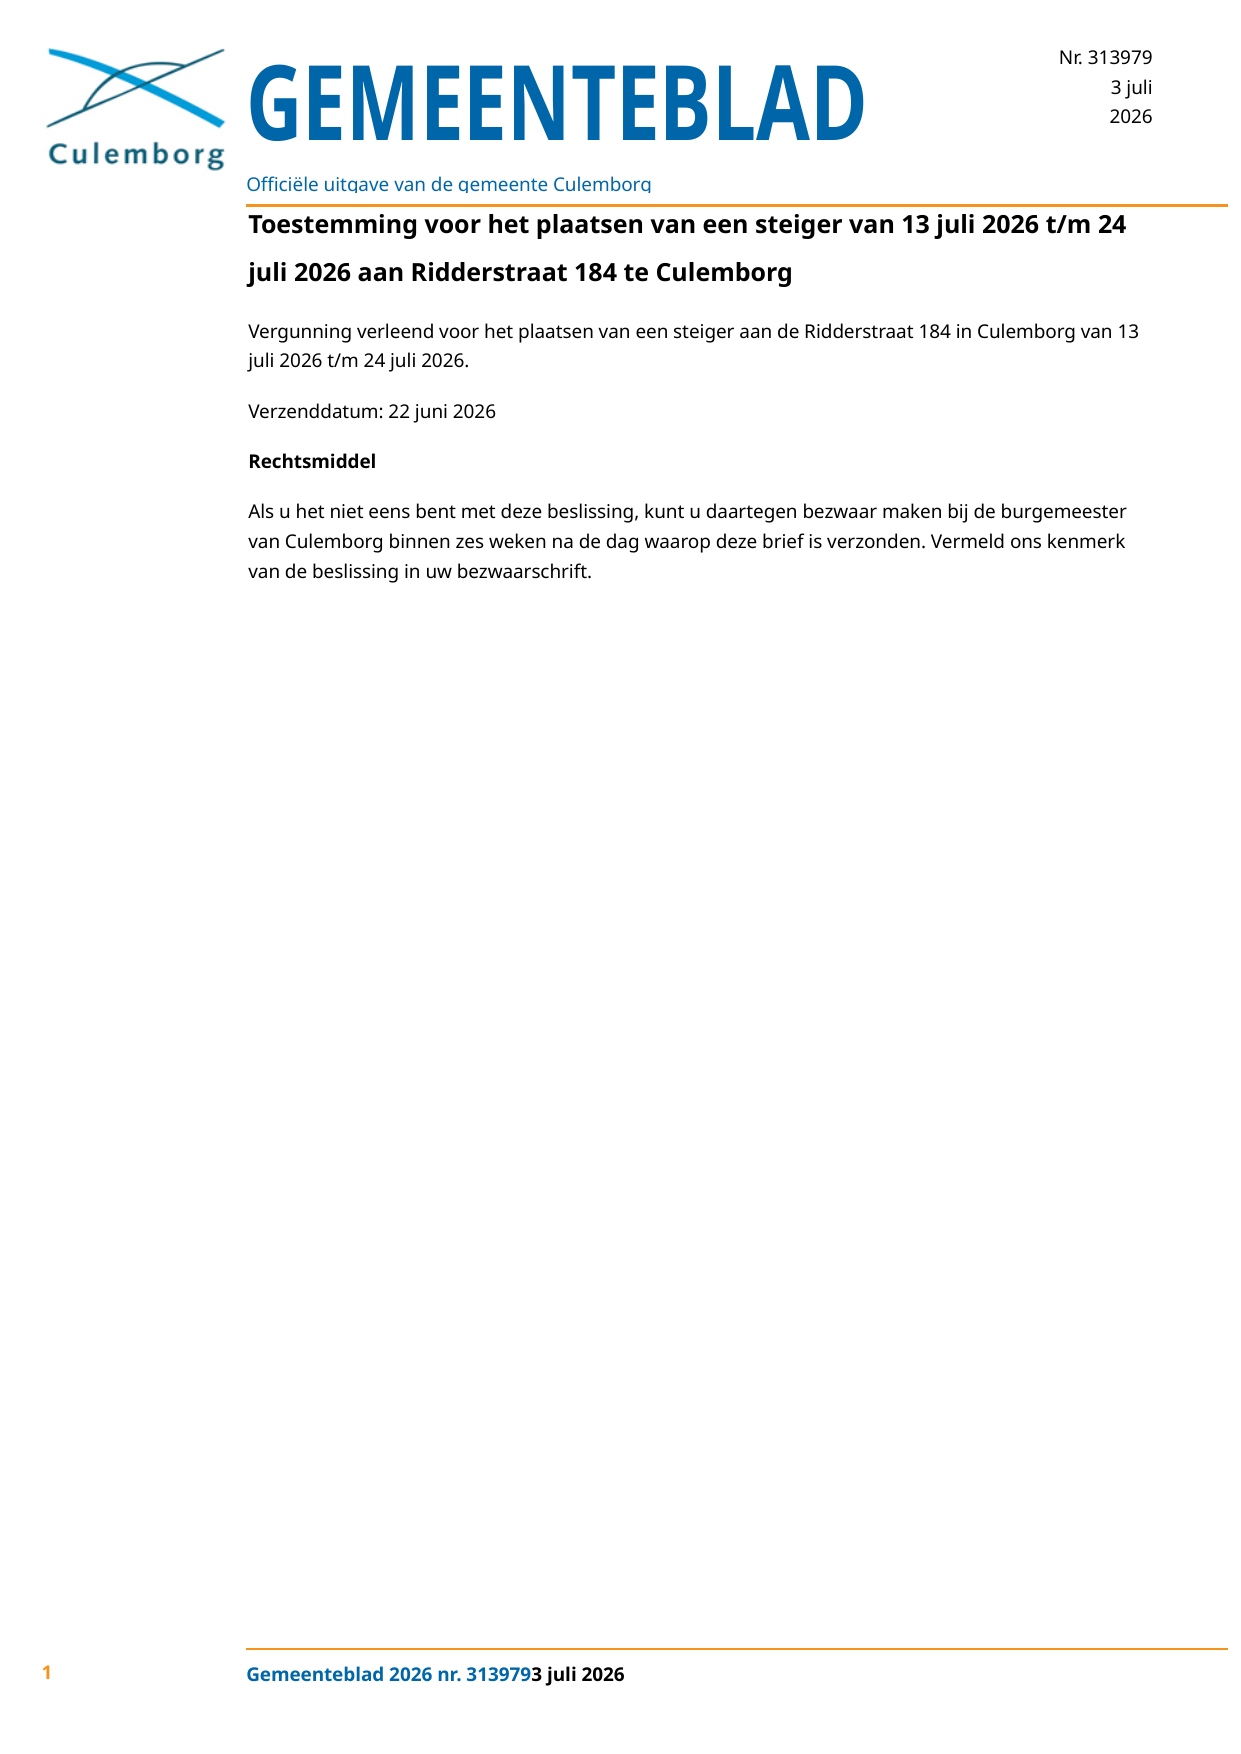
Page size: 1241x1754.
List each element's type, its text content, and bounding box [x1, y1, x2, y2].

text Toestemming voor het plaatsen van een steiger van 13 juli 2026 t/m 24 juli 2026 aan Ridderstraat 184 te Culemborg [248, 207, 1152, 288]
picture [41, 47, 231, 172]
text Verzenddatum: 22 juni 2026 [248, 398, 1152, 424]
text Vergunning verleend voor het plaatsen van een steiger aan de Ridderstraat 184 in Culemborg van 13 juli 2026 t/m 24 juli 2026. [248, 318, 1152, 373]
text Als u het niet eens bent met deze beslissing, kunt u daartegen bezwaar maken bij de burgemeester van Culemborg binnen zes weken na de dag waarop deze brief is verzonden. Vermeld ons kenmerk van de beslissing in uw bezwaarschrift. [248, 499, 1152, 584]
text Rechtsmiddel [248, 448, 1152, 474]
